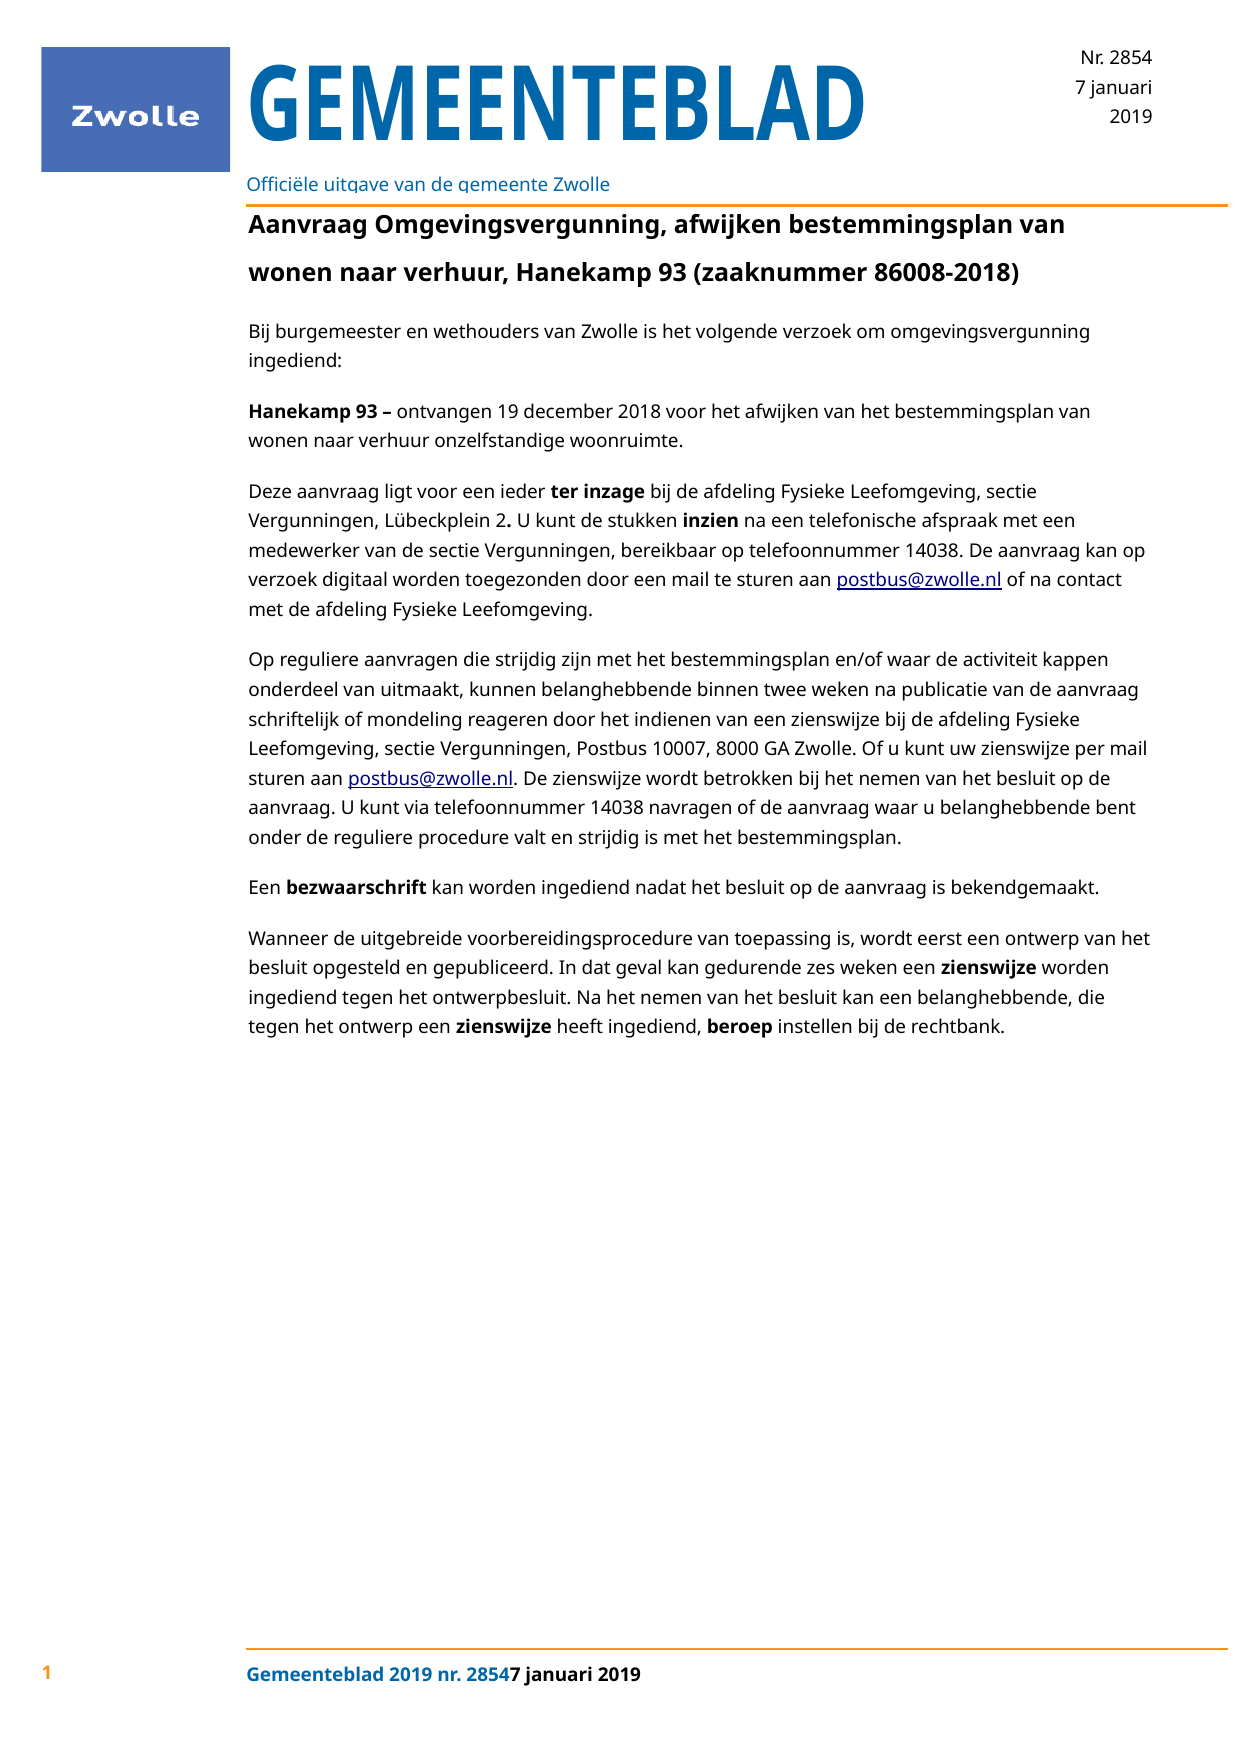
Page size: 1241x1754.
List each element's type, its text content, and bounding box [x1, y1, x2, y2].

text Bij burgemeester en wethouders van Zwolle is het volgende verzoek om omgevingsvergunning ingediend: [248, 318, 1152, 373]
text Op reguliere aanvragen die strijdig zijn met het bestemmingsplan en/of waar de activiteit kappen onderdeel van uitmaakt, kunnen belanghebbende binnen twee weken na publicatie van de aanvraag schriftelijk of mondeling reageren door het indienen van een zienswijze bij de afdeling Fysieke Leefomgeving, sectie Vergunningen, Postbus 10007, 8000 GA Zwolle. Of u kunt uw zienswijze per mail sturen aan postbus@zwolle.nl. De zienswijze wordt betrokken bij het nemen van het besluit op de aanvraag. U kunt via telefoonnummer 14038 navragen of de aanvraag waar u belanghebbende bent onder de reguliere procedure valt en strijdig is met het bestemmingsplan. [248, 647, 1152, 850]
text Hanekamp 93 – ontvangen 19 december 2018 voor het afwijken van het bestemmingsplan van wonen naar verhuur onzelfstandige woonruimte. [248, 398, 1152, 453]
text Wanneer de uitgebreide voorbereidingsprocedure van toepassing is, wordt eerst een ontwerp van het besluit opgesteld en gepubliceerd. In dat geval kan gedurende zes weken een zienswijze worden ingediend tegen het ontwerpbesluit. Na het nemen van het besluit kan een belanghebbende, die tegen het ontwerp een zienswijze heeft ingediend, beroep instellen bij de rechtbank. [248, 925, 1152, 1039]
picture [41, 47, 231, 172]
text Een bezwaarschrift kan worden ingediend nadat het besluit op de aanvraag is bekendgemaakt. [248, 874, 1152, 900]
text Aanvraag Omgevingsvergunning, afwijken bestemmingsplan van wonen naar verhuur, Hanekamp 93 (zaaknummer 86008-2018) [248, 207, 1152, 288]
text Deze aanvraag ligt voor een ieder ter inzage bij de afdeling Fysieke Leefomgeving, sectie Vergunningen, Lübeckplein 2. U kunt de stukken inzien na een telefonische afspraak met een medewerker van de sectie Vergunningen, bereikbaar op telefoonnummer 14038. De aanvraag kan op verzoek digitaal worden toegezonden door een mail te sturen aan postbus@zwolle.nl of na contact met de afdeling Fysieke Leefomgeving. [248, 478, 1152, 622]
